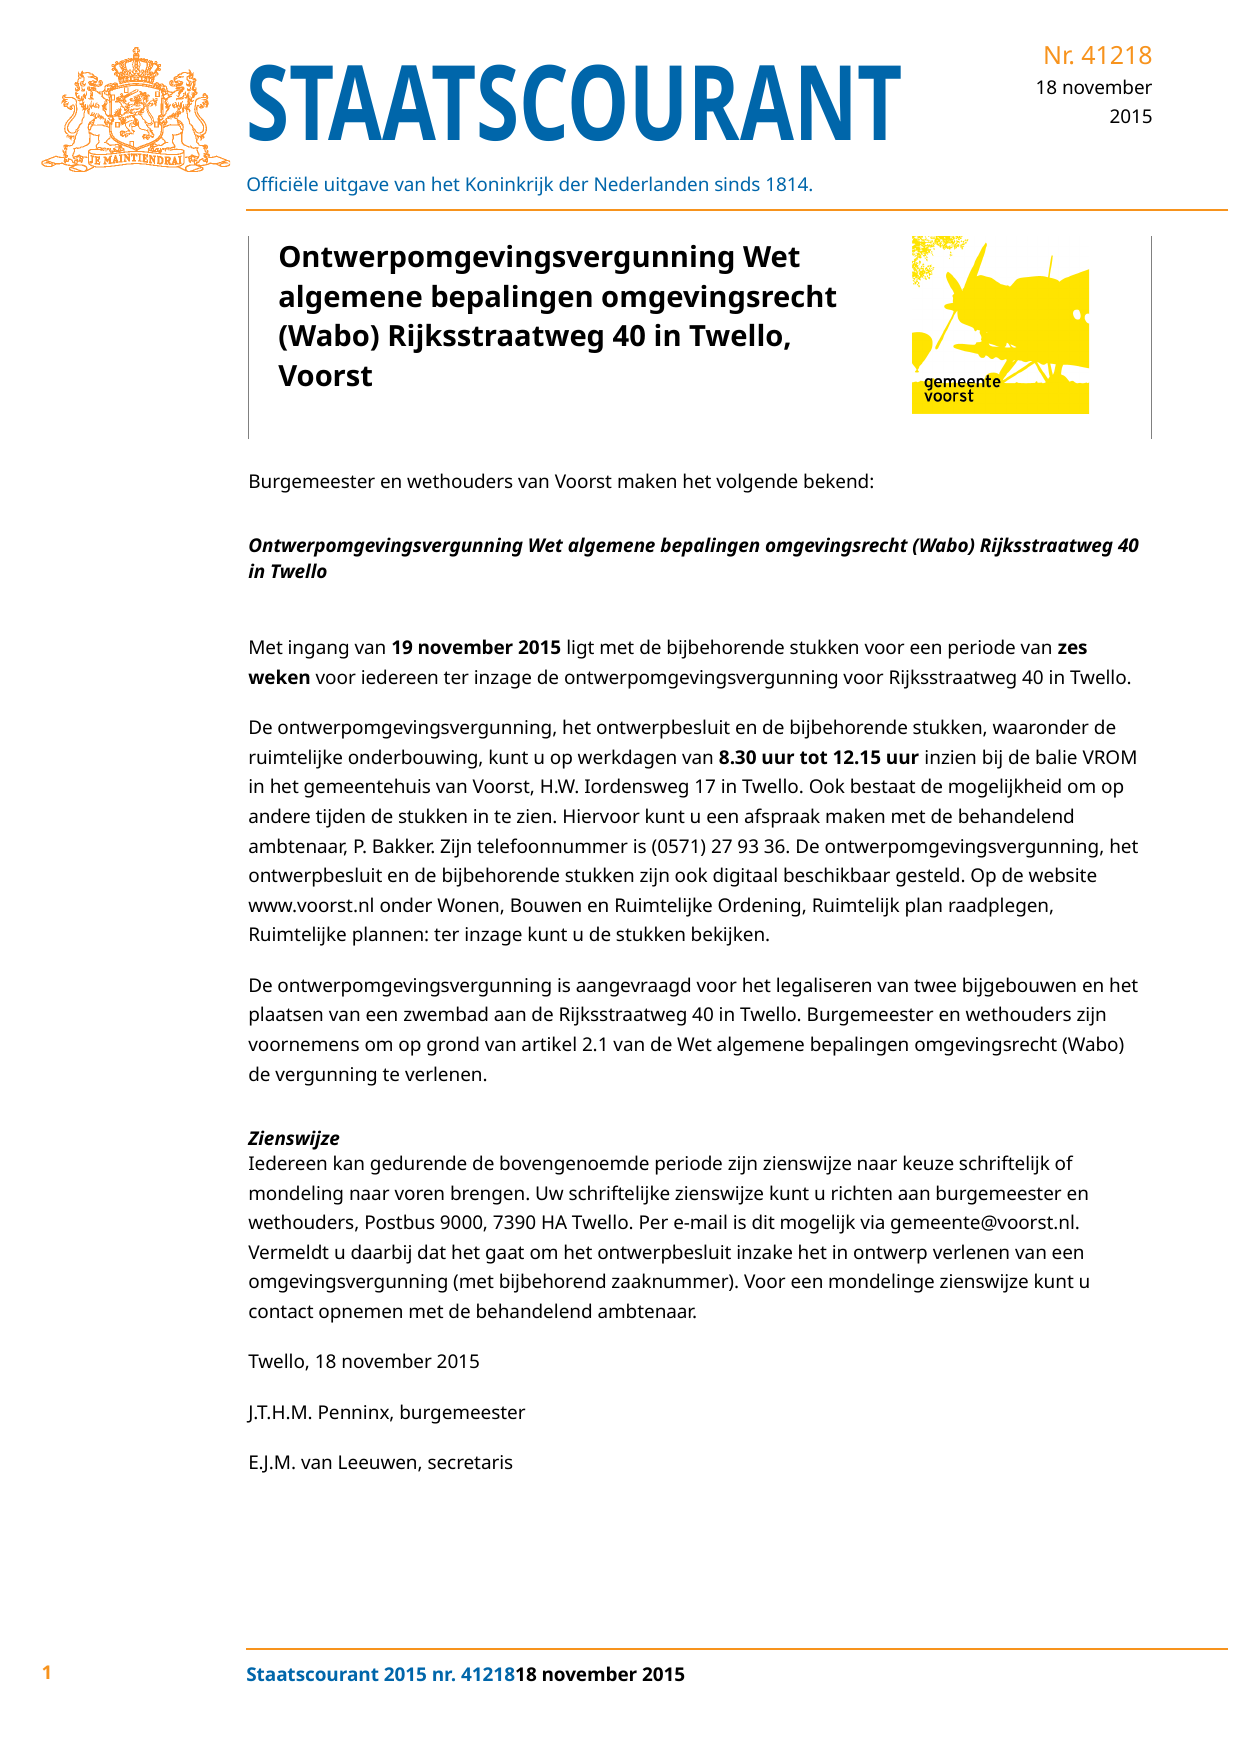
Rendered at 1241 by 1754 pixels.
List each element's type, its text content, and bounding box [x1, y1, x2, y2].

picture [41, 47, 231, 172]
table_header Ontwerpomgevingsvergunning Wet algemene bepalingen omgevingsrecht (Wabo) Rijksstraatweg 40 in Twello, Voorst [249, 236, 850, 439]
text J.T.H.M. Penninx, burgemeester [248, 1399, 1152, 1425]
text Twello, 18 november 2015 [248, 1349, 1152, 1374]
text Zienswijze [248, 1125, 1152, 1150]
text Met ingang van 19 november 2015 ligt met de bijbehorende stukken voor een periode van zes weken voor iedereen ter inzage de ontwerpomgevingsvergunning voor Rijksstraatweg 40 in Twello. [248, 634, 1152, 690]
table_header [850, 236, 912, 413]
text E.J.M. van Leeuwen, secretaris [248, 1449, 1152, 1475]
table_header [1090, 236, 1151, 413]
text De ontwerpomgevingsvergunning is aangevraagd voor het legaliseren van twee bijgebouwen en het plaatsen van een zwembad aan de Rijksstraatweg 40 in Twello. Burgemeester en wethouders zijn voornemens om op grond van artikel 2.1 van de Wet algemene bepalingen omgevingsrecht (Wabo) de vergunning te verlenen. [248, 972, 1152, 1086]
picture [912, 236, 1090, 414]
table_header [850, 414, 1151, 439]
text Iedereen kan gedurende de bovengenoemde periode zijn zienswijze naar keuze schriftelijk of mondeling naar voren brengen. Uw schriftelijke zienswijze kunt u richten aan burgemeester en wethouders, Postbus 9000, 7390 HA Twello. Per e-mail is dit mogelijk via gemeente@voorst.nl. Vermeldt u daarbij dat het gaat om het ontwerpbesluit inzake het in ontwerp verlenen van een omgevingsvergunning (met bijbehorend zaaknummer). Voor een mondelinge zienswijze kunt u contact opnemen met de behandelend ambtenaar. [248, 1150, 1152, 1324]
text Ontwerpomgevingsvergunning Wet algemene bepalingen omgevingsrecht (Wabo) Rijksstraatweg 40 in Twello [248, 533, 1152, 584]
text De ontwerpomgevingsvergunning, het ontwerpbesluit en de bijbehorende stukken, waaronder de ruimtelijke onderbouwing, kunt u op werkdagen van 8.30 uur tot 12.15 uur inzien bij de balie VROM in het gemeentehuis van Voorst, H.W. Iordensweg 17 in Twello. Ook bestaat de mogelijkheid om op andere tijden de stukken in te zien. Hiervoor kunt u een afspraak maken met de behandelend ambtenaar, P. Bakker. Zijn telefoonnummer is (0571) 27 93 36. De ontwerpomgevingsvergunning, het ontwerpbesluit en de bijbehorende stukken zijn ook digitaal beschikbaar gesteld. Op de website www.voorst.nl onder Wonen, Bouwen en Ruimtelijke Ordening, Ruimtelijk plan raadplegen, Ruimtelijke plannen: ter inzage kunt u de stukken bekijken. [248, 714, 1152, 947]
text Burgemeester en wethouders van Voorst maken het volgende bekend: [248, 469, 1152, 494]
